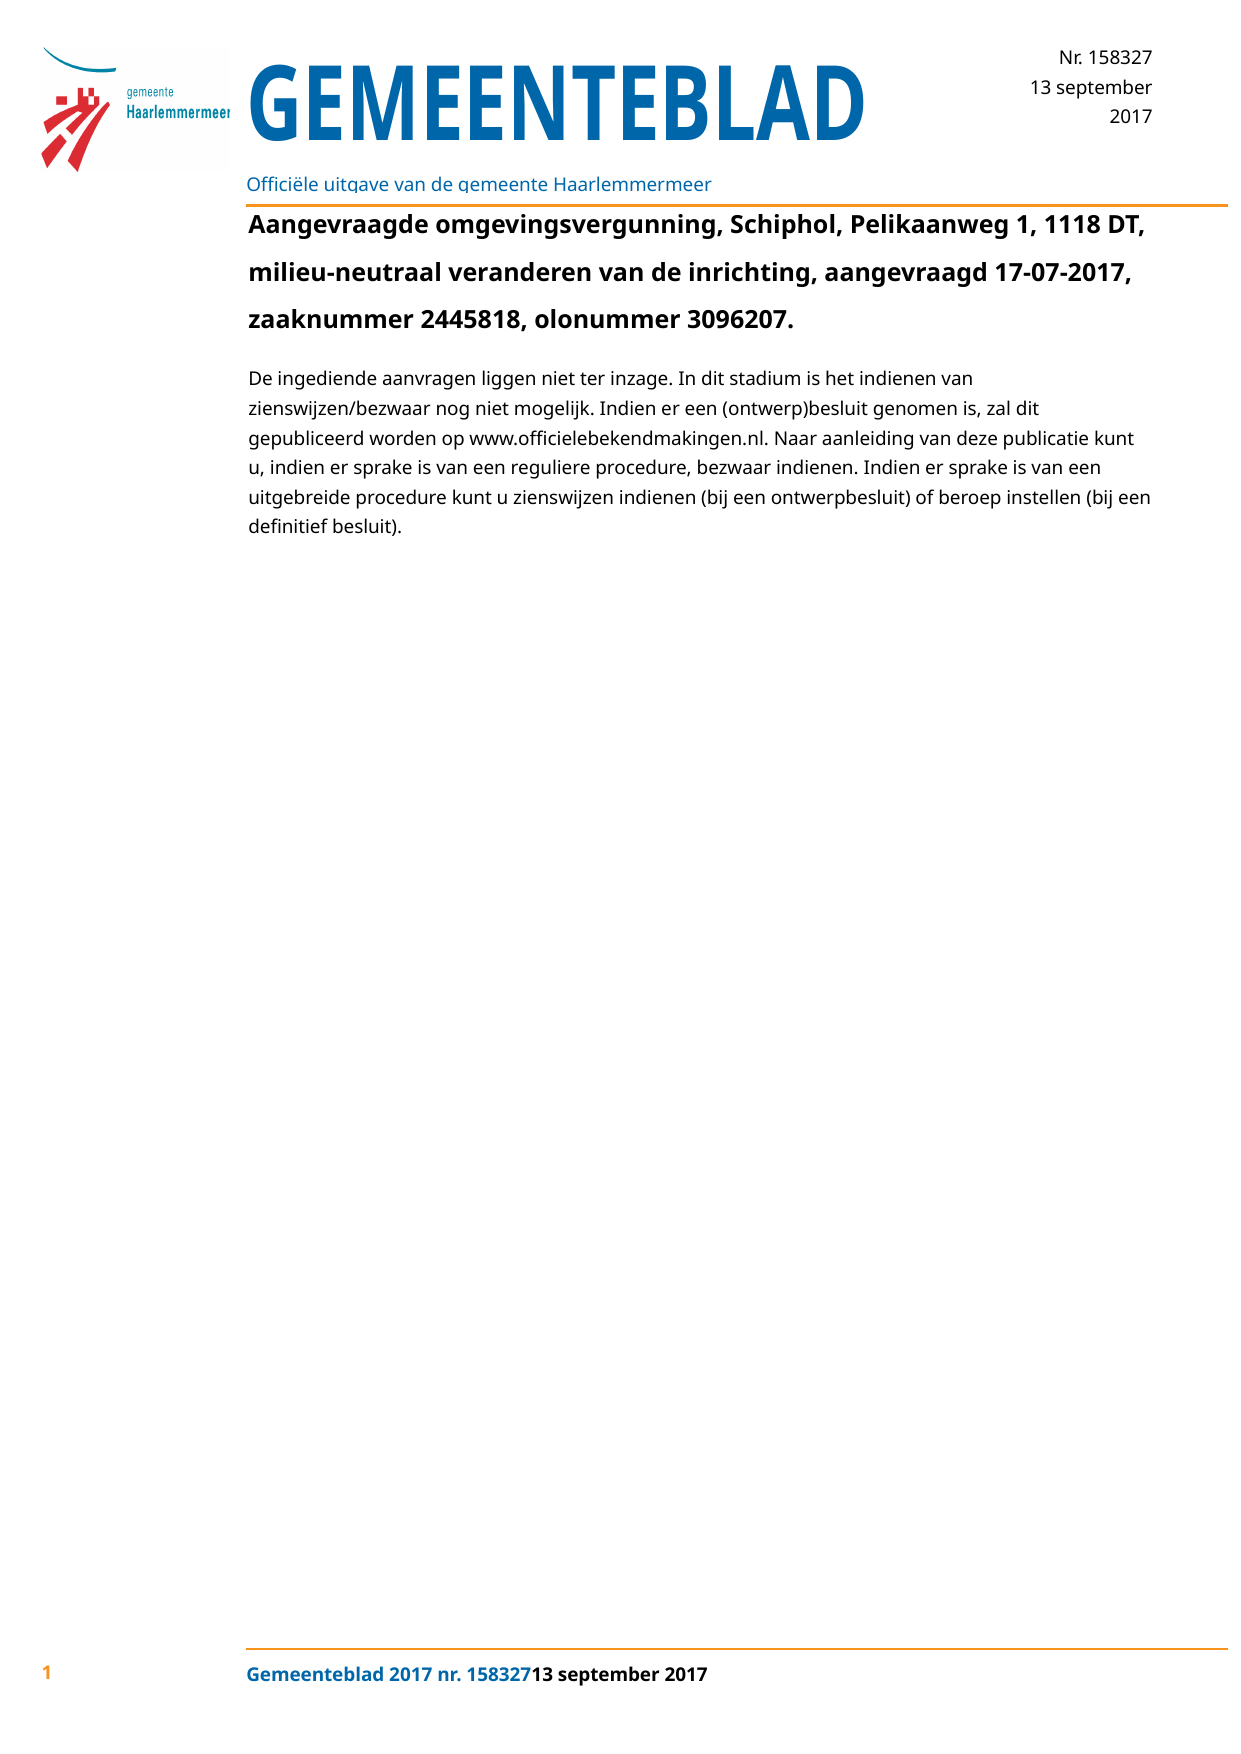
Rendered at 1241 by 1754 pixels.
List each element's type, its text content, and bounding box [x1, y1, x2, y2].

table_header De ingediende aanvragen liggen niet ter inzage. In dit stadium is het indienen van zienswijzen/bezwaar nog niet mogelijk. Indien er een (ontwerp)besluit genomen is, zal dit gepubliceerd worden op www.officielebekendmakingen.nl. Naar aanleiding van deze publicatie kunt u, indien er sprake is van een reguliere procedure, bezwaar indienen. Indien er sprake is van een uitgebreide procedure kunt u zienswijzen indienen (bij een ontwerpbesluit) of beroep instellen (bij een definitief besluit). [248, 366, 1152, 539]
text Aangevraagde omgevingsvergunning, Schiphol, Pelikaanweg 1, 1118 DT, milieu-neutraal veranderen van de inrichting, aangevraagd 17-07-2017, zaaknummer 2445818, olonummer 3096207. [248, 207, 1152, 336]
picture [41, 47, 231, 172]
